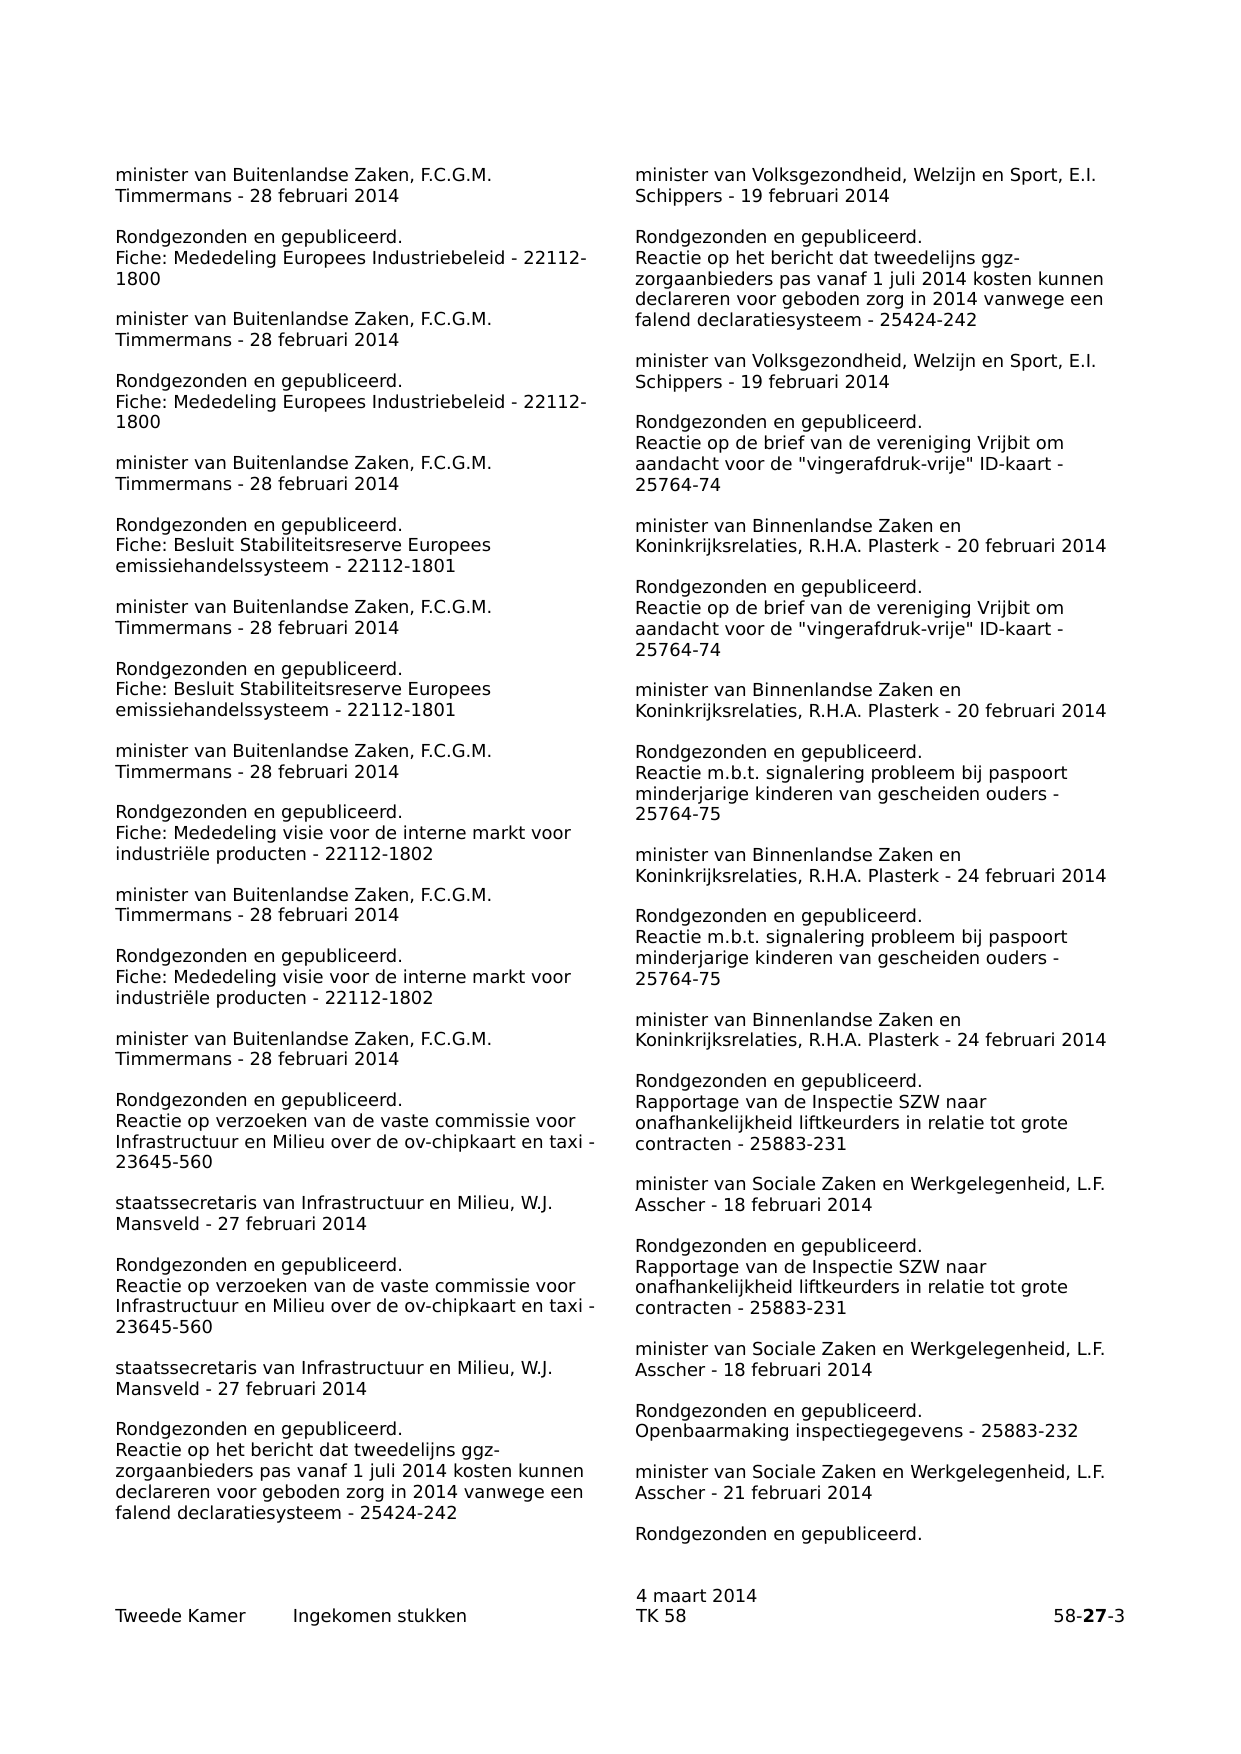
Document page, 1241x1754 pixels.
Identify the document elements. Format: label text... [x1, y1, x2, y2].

text Rondgezonden en gepubliceerd. [115, 658, 605, 679]
text Reactie op verzoeken van de vaste commissie voor Infrastructuur en Milieu over de ov-chipkaart en taxi - 23645-560 [115, 1111, 605, 1173]
text minister van Volksgezondheid, Welzijn en Sport, E.I. Schippers - 19 februari 2014 [635, 165, 1125, 207]
text Rondgezonden en gepubliceerd. [635, 1523, 1125, 1544]
text Rondgezonden en gepubliceerd. [635, 906, 1125, 927]
text Rondgezonden en gepubliceerd. [635, 577, 1125, 598]
text minister van Binnenlandse Zaken en Koninkrijksrelaties, R.H.A. Plasterk - 20 februari 2014 [635, 516, 1125, 557]
text Fiche: Mededeling Europees Industriebeleid - 22112-1800 [115, 391, 605, 433]
text Rondgezonden en gepubliceerd. [115, 946, 605, 967]
text Rondgezonden en gepubliceerd. [635, 412, 1125, 433]
text Reactie m.b.t. signalering probleem bij paspoort minderjarige kinderen van gescheiden ouders - 25764-75 [635, 927, 1125, 989]
text minister van Sociale Zaken en Werkgelegenheid, L.F. Asscher - 21 februari 2014 [635, 1462, 1125, 1503]
text Rondgezonden en gepubliceerd. [115, 371, 605, 391]
text Fiche: Besluit Stabiliteitsreserve Europees emissiehandelssysteem - 22112-1801 [115, 679, 605, 721]
text Reactie op het bericht dat tweedelijns ggz-zorgaanbieders pas vanaf 1 juli 2014 kosten kunnen declareren voor geboden zorg in 2014 vanwege een falend declaratiesysteem - 25424-242 [115, 1440, 605, 1523]
text Reactie op de brief van de vereniging Vrijbit om aandacht voor de "vingerafdruk-vrije" ID-kaart - 25764-74 [635, 433, 1125, 496]
text Rondgezonden en gepubliceerd. [635, 742, 1125, 762]
text minister van Volksgezondheid, Welzijn en Sport, E.I. Schippers - 19 februari 2014 [635, 351, 1125, 392]
text minister van Buitenlandse Zaken, F.C.G.M. Timmermans - 28 februari 2014 [115, 309, 605, 351]
text Rondgezonden en gepubliceerd. [115, 227, 605, 247]
text Fiche: Mededeling Europees Industriebeleid - 22112-1800 [115, 247, 605, 289]
text minister van Buitenlandse Zaken, F.C.G.M. Timmermans - 28 februari 2014 [115, 1028, 605, 1070]
text Reactie m.b.t. signalering probleem bij paspoort minderjarige kinderen van gescheiden ouders - 25764-75 [635, 762, 1125, 825]
text Rondgezonden en gepubliceerd. [635, 227, 1125, 247]
text Rondgezonden en gepubliceerd. [635, 1400, 1125, 1421]
text Rondgezonden en gepubliceerd. [115, 1254, 605, 1275]
text Fiche: Mededeling visie voor de interne markt voor industriële producten - 22112-1802 [115, 823, 605, 864]
text Reactie op de brief van de vereniging Vrijbit om aandacht voor de "vingerafdruk-vrije" ID-kaart - 25764-74 [635, 598, 1125, 660]
text minister van Sociale Zaken en Werkgelegenheid, L.F. Asscher - 18 februari 2014 [635, 1339, 1125, 1380]
text Rapportage van de Inspectie SZW naar onafhankelijkheid liftkeurders in relatie tot grote contracten - 25883-231 [635, 1256, 1125, 1319]
text minister van Binnenlandse Zaken en Koninkrijksrelaties, R.H.A. Plasterk - 20 februari 2014 [635, 680, 1125, 722]
text minister van Binnenlandse Zaken en Koninkrijksrelaties, R.H.A. Plasterk - 24 februari 2014 [635, 845, 1125, 886]
text minister van Buitenlandse Zaken, F.C.G.M. Timmermans - 28 februari 2014 [115, 597, 605, 638]
text Rondgezonden en gepubliceerd. [115, 514, 605, 535]
text Reactie op verzoeken van de vaste commissie voor Infrastructuur en Milieu over de ov-chipkaart en taxi - 23645-560 [115, 1275, 605, 1338]
text minister van Buitenlandse Zaken, F.C.G.M. Timmermans - 28 februari 2014 [115, 165, 605, 207]
text Fiche: Besluit Stabiliteitsreserve Europees emissiehandelssysteem - 22112-1801 [115, 535, 605, 577]
text Rondgezonden en gepubliceerd. [115, 1090, 605, 1111]
text Reactie op het bericht dat tweedelijns ggz-zorgaanbieders pas vanaf 1 juli 2014 kosten kunnen declareren voor geboden zorg in 2014 vanwege een falend declaratiesysteem - 25424-242 [635, 247, 1125, 331]
text Rondgezonden en gepubliceerd. [635, 1236, 1125, 1256]
text Openbaarmaking inspectiegegevens - 25883-232 [635, 1421, 1125, 1442]
text minister van Buitenlandse Zaken, F.C.G.M. Timmermans - 28 februari 2014 [115, 884, 605, 926]
text Rapportage van de Inspectie SZW naar onafhankelijkheid liftkeurders in relatie tot grote contracten - 25883-231 [635, 1092, 1125, 1154]
text Rondgezonden en gepubliceerd. [115, 1419, 605, 1440]
text staatssecretaris van Infrastructuur en Milieu, W.J. Mansveld - 27 februari 2014 [115, 1358, 605, 1399]
text minister van Sociale Zaken en Werkgelegenheid, L.F. Asscher - 18 februari 2014 [635, 1174, 1125, 1216]
text minister van Binnenlandse Zaken en Koninkrijksrelaties, R.H.A. Plasterk - 24 februari 2014 [635, 1009, 1125, 1051]
text minister van Buitenlandse Zaken, F.C.G.M. Timmermans - 28 februari 2014 [115, 453, 605, 494]
text Rondgezonden en gepubliceerd. [635, 1071, 1125, 1092]
text Fiche: Mededeling visie voor de interne markt voor industriële producten - 22112-1802 [115, 967, 605, 1008]
text minister van Buitenlandse Zaken, F.C.G.M. Timmermans - 28 februari 2014 [115, 741, 605, 782]
text Rondgezonden en gepubliceerd. [115, 802, 605, 823]
text staatssecretaris van Infrastructuur en Milieu, W.J. Mansveld - 27 februari 2014 [115, 1193, 605, 1234]
